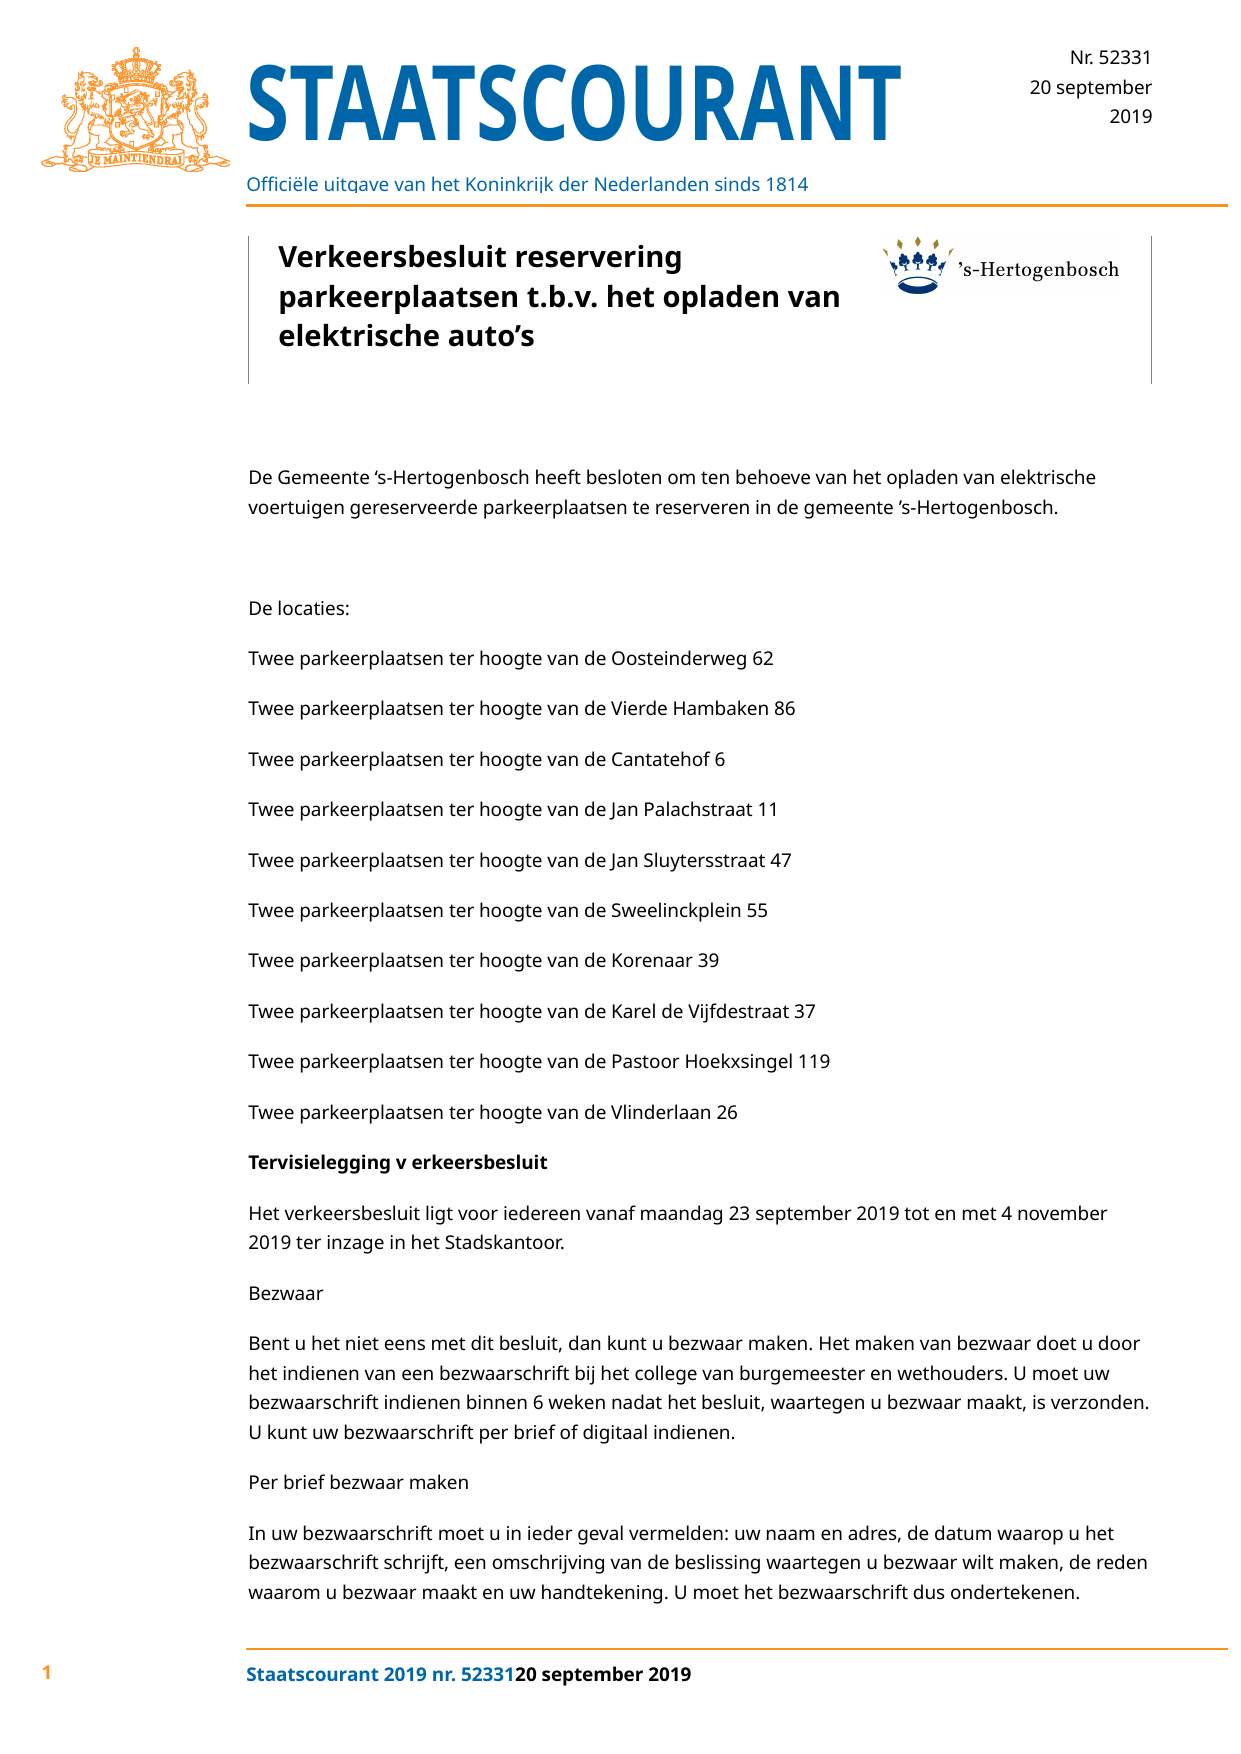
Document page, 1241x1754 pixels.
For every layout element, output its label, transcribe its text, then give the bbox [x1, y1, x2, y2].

text Twee parkeerplaatsen ter hoogte van de Jan Palachstraat 11 [248, 796, 1152, 822]
text Per brief bezwaar maken [248, 1469, 1152, 1495]
text Twee parkeerplaatsen ter hoogte van de Karel de Vijfdestraat 37 [248, 998, 1152, 1024]
text Bent u het niet eens met dit besluit, dan kunt u bezwaar maken. Het maken van bezwaar doet u door het indienen van een bezwaarschrift bij het college van burgemeester en wethouders. U moet uw bezwaarschrift indienen binnen 6 weken nadat het besluit, waartegen u bezwaar maakt, is verzonden. U kunt uw bezwaarschrift per brief of digitaal indienen. [248, 1330, 1152, 1445]
text Twee parkeerplaatsen ter hoogte van de Vierde Hambaken 86 [248, 696, 1152, 721]
table_header [850, 236, 882, 293]
table_header Verkeersbesluit reservering parkeerplaatsen t.b.v. het opladen van elektrische auto’s [249, 236, 850, 384]
text Twee parkeerplaatsen ter hoogte van de Pastoor Hoekxsingel 119 [248, 1048, 1152, 1074]
text Het verkeersbesluit ligt voor iedereen vanaf maandag 23 september 2019 tot en met 4 november 2019 ter inzage in het Stadskantoor. [248, 1200, 1152, 1255]
text De Gemeente ‘s-Hertogenbosch heeft besloten om ten behoeve van het opladen van elektrische voertuigen gereserveerde parkeerplaatsen te reserveren in de gemeente ’s-Hertogenbosch. [248, 464, 1152, 520]
text Bezwaar [248, 1280, 1152, 1306]
table_header [1119, 236, 1151, 293]
text In uw bezwaarschrift moet u in ieder geval vermelden: uw naam en adres, de datum waarop u het bezwaarschrift schrijft, een omschrijving van de beslissing waartegen u bezwaar wilt maken, de reden waarom u bezwaar maakt en uw handtekening. U moet het bezwaarschrift dus ondertekenen. [248, 1520, 1152, 1605]
text Twee parkeerplaatsen ter hoogte van de Cantatehof 6 [248, 746, 1152, 772]
text Twee parkeerplaatsen ter hoogte van de Jan Sluytersstraat 47 [248, 847, 1152, 873]
text Tervisielegging v erkeersbesluit [248, 1149, 1152, 1175]
picture [41, 47, 231, 172]
text Twee parkeerplaatsen ter hoogte van de Korenaar 39 [248, 948, 1152, 973]
text Twee parkeerplaatsen ter hoogte van de Oosteinderweg 62 [248, 645, 1152, 671]
table_header [850, 294, 1151, 384]
text Twee parkeerplaatsen ter hoogte van de Sweelinckplein 55 [248, 897, 1152, 923]
text Twee parkeerplaatsen ter hoogte van de Vlinderlaan 26 [248, 1099, 1152, 1125]
text De locaties: [248, 595, 1152, 621]
picture [882, 236, 1119, 294]
